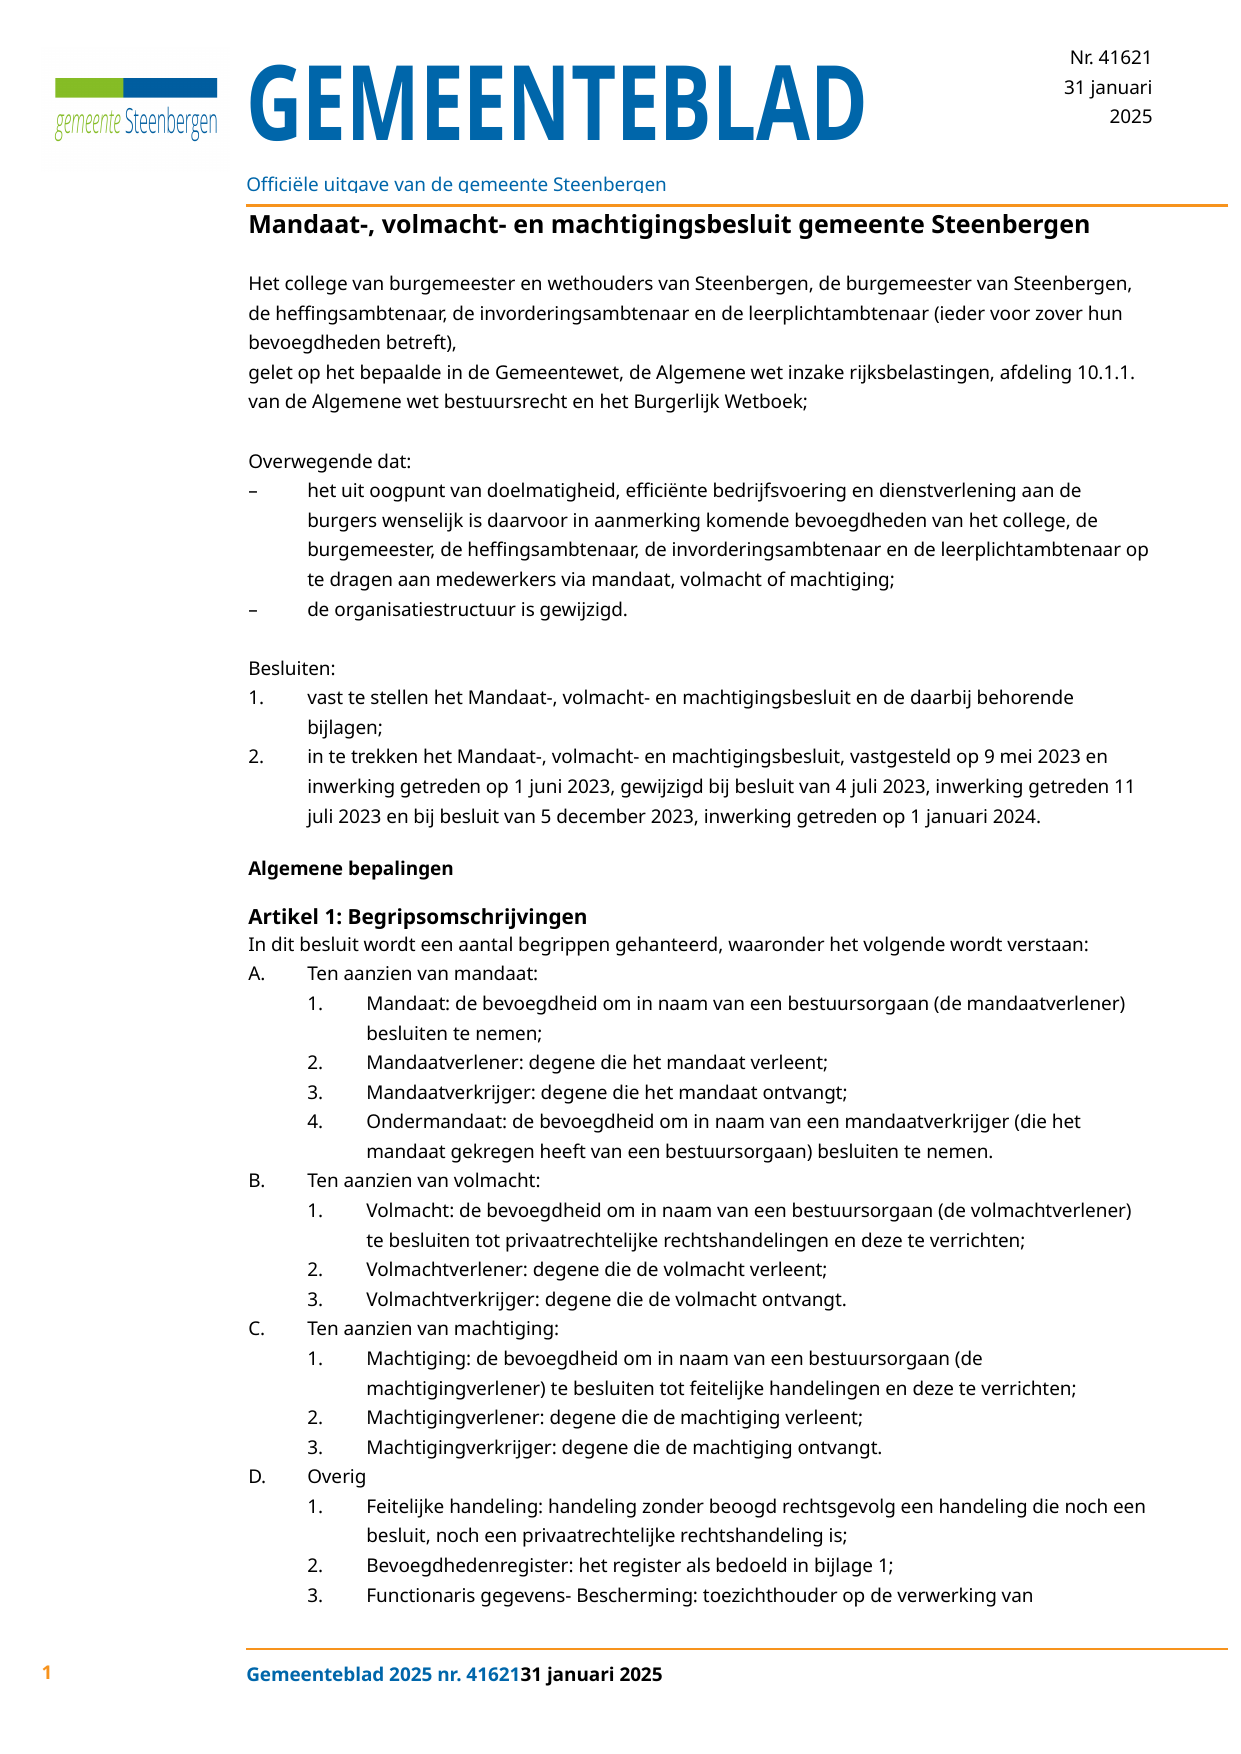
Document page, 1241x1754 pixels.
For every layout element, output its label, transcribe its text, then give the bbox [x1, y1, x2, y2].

text Mandaat-, volmacht- en machtigingsbesluit gemeente Steenbergen [248, 207, 1152, 241]
list Bevoegdhedenregister: het register als bedoeld in bijlage 1; [307, 1552, 1152, 1578]
picture [41, 47, 231, 172]
list de organisatiestructuur is gewijzigd. [248, 596, 1152, 621]
list Machtigingverlener: degene die de machtiging verleent; [307, 1404, 1152, 1430]
list Ten aanzien van mandaat: [248, 961, 1152, 986]
text Artikel 1: Begripsomschrijvingen [248, 902, 1152, 931]
list Volmachtverkrijger: degene die de volmacht ontvangt. [307, 1286, 1152, 1312]
text Besluiten: [248, 655, 1152, 681]
list Machtigingverkrijger: degene die de machtiging ontvangt. [307, 1434, 1152, 1459]
list Volmacht: de bevoegdheid om in naam van een bestuursorgaan (de volmachtverlener) te besluiten tot privaatrechtelijke rechtshandelingen en deze te verrichten; [307, 1197, 1152, 1252]
list Ondermandaat: de bevoegdheid om in naam van een mandaatverkrijger (die het mandaat gekregen heeft van een bestuursorgaan) besluiten te nemen. [307, 1108, 1152, 1164]
list Functionaris gegevens- Bescherming: toezichthouder op de verwerking van [307, 1582, 1152, 1607]
list Machtiging: de bevoegdheid om in naam van een bestuursorgaan (de machtigingverlener) te besluiten tot feitelijke handelingen en deze te verrichten; [307, 1345, 1152, 1400]
list Feitelijke handeling: handeling zonder beoogd rechtsgevolg een handeling die noch een besluit, noch een privaatrechtelijke rechtshandeling is; [307, 1493, 1152, 1548]
list Overig [248, 1463, 1152, 1489]
text Algemene bepalingen [248, 853, 1152, 882]
list Ten aanzien van machtiging: [248, 1316, 1152, 1341]
list Mandaat: de bevoegdheid om in naam van een bestuursorgaan (de mandaatverlener) besluiten te nemen; [307, 990, 1152, 1045]
text Overwegende dat: [248, 448, 1152, 473]
list Ten aanzien van volmacht: [248, 1168, 1152, 1193]
text gelet op het bepaalde in de Gemeentewet, de Algemene wet inzake rijksbelastingen, afdeling 10.1.1. van de Algemene wet bestuursrecht en het Burgerlijk Wetboek; [248, 359, 1152, 414]
list Mandaatverkrijger: degene die het mandaat ontvangt; [307, 1079, 1152, 1104]
list vast te stellen het Mandaat-, volmacht- en machtigingsbesluit en de daarbij behorende bijlagen; [248, 684, 1152, 740]
list in te trekken het Mandaat-, volmacht- en machtigingsbesluit, vastgesteld op 9 mei 2023 en inwerking getreden op 1 juni 2023, gewijzigd bij besluit van 4 juli 2023, inwerking getreden 11 juli 2023 en bij besluit van 5 december 2023, inwerking getreden op 1 januari 2024. [248, 744, 1152, 828]
text Het college van burgemeester en wethouders van Steenbergen, de burgemeester van Steenbergen, de heffingsambtenaar, de invorderingsambtenaar en de leerplichtambtenaar (ieder voor zover hun bevoegdheden betreft), [248, 270, 1152, 355]
text In dit besluit wordt een aantal begrippen gehanteerd, waaronder het volgende wordt verstaan: [248, 931, 1152, 957]
list Volmachtverlener: degene die de volmacht verleent; [307, 1256, 1152, 1282]
list het uit oogpunt van doelmatigheid, efficiënte bedrijfsvoering en dienstverlening aan de burgers wenselijk is daarvoor in aanmerking komende bevoegdheden van het college, de burgemeester, de heffingsambtenaar, de invorderingsambtenaar en de leerplichtambtenaar op te dragen aan medewerkers via mandaat, volmacht of machtiging; [248, 477, 1152, 592]
list Mandaatverlener: degene die het mandaat verleent; [307, 1049, 1152, 1075]
